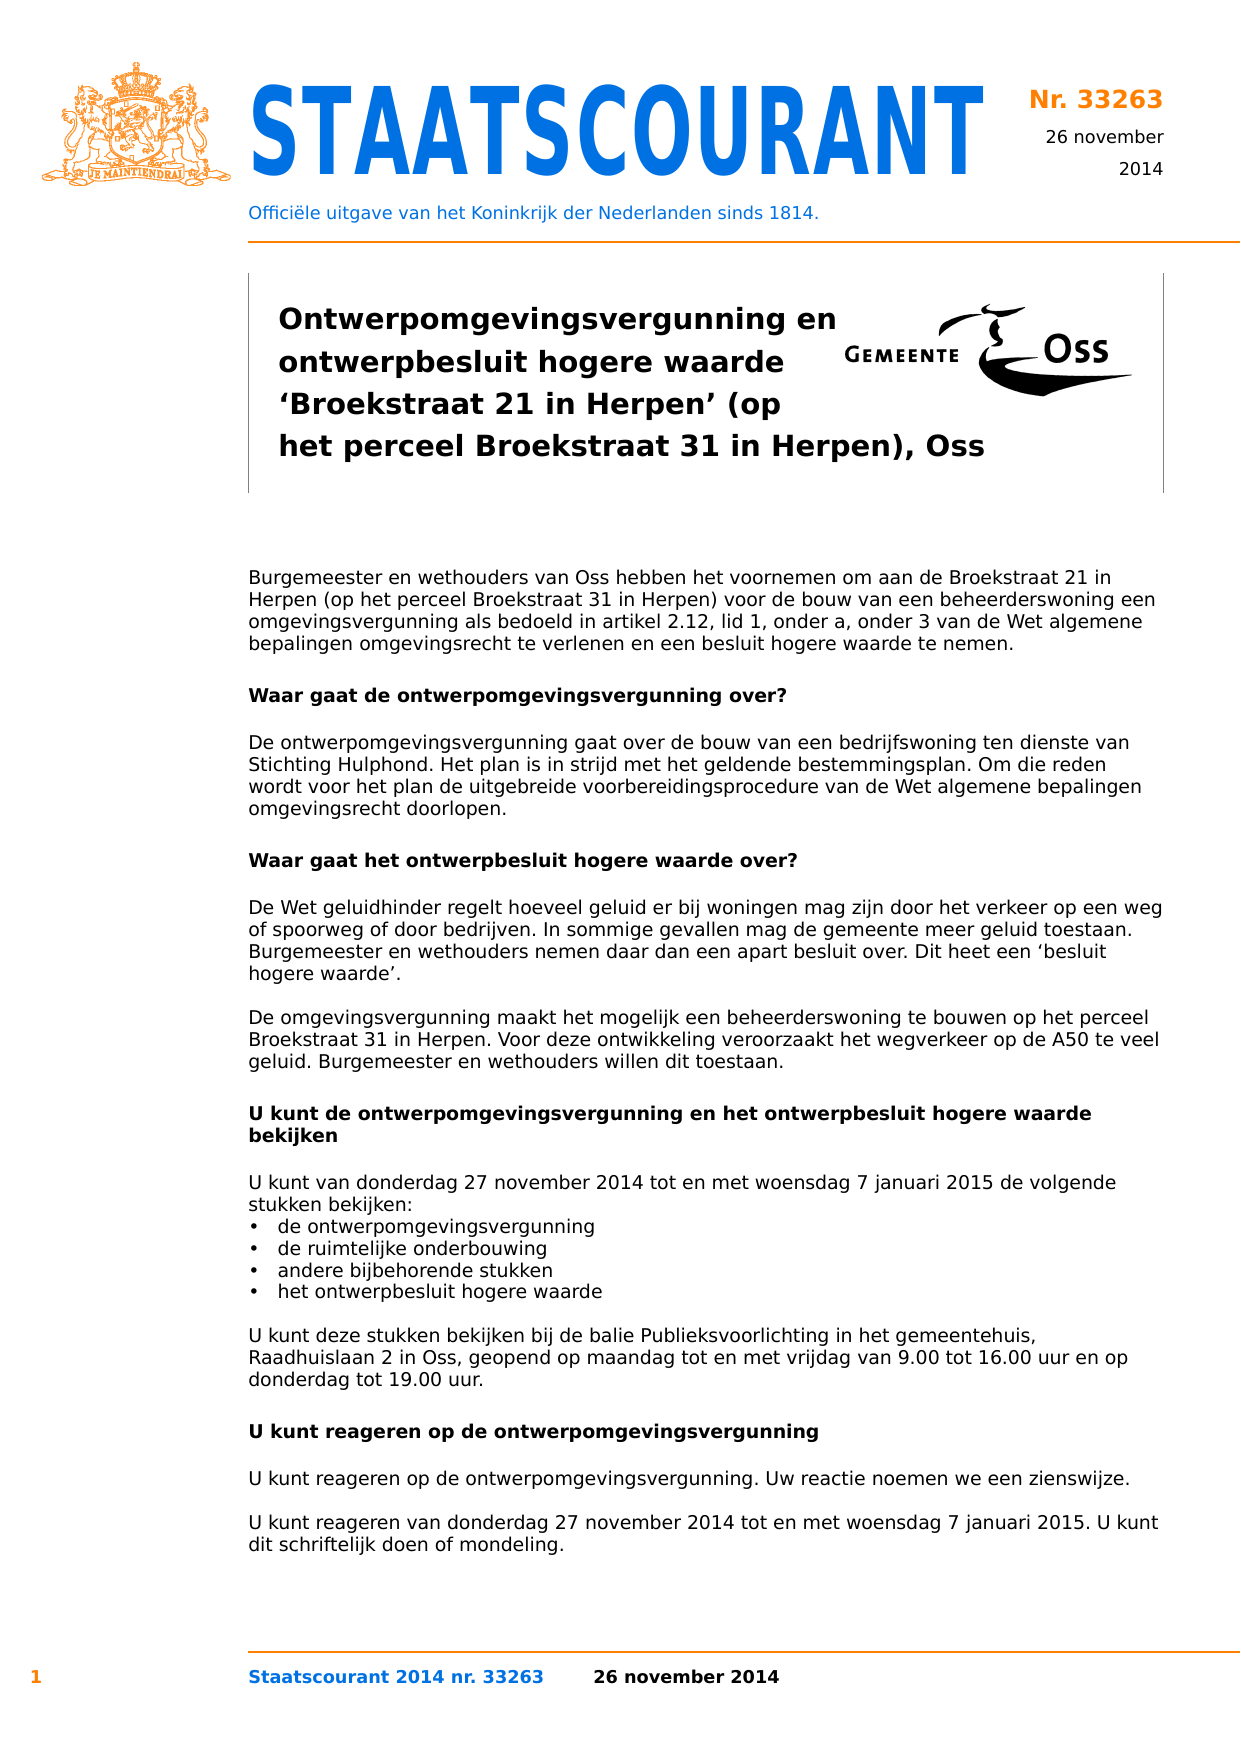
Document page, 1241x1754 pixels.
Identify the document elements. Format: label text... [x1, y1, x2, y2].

subtitle Waar gaat de ontwerpomgevingsvergunning over? [248, 685, 1163, 707]
picture [41, 62, 231, 186]
table_cell 2014 [998, 153, 1240, 203]
text U kunt reageren van donderdag 27 november 2014 tot en met woensdag 7 januari 2015. U kunt dit schriftelijk doen of mondeling. [248, 1512, 1163, 1556]
subtitle U kunt reageren op de ontwerpomgevingsvergunning [248, 1421, 1163, 1443]
subtitle Ontwerpomgevingsvergunning en ontwerpbesluit hogere waarde ‘Broekstraat 21 in Herpen’ (op het perceel Broekstraat 31 in Herpen), Oss [249, 273, 1163, 493]
text • de ruimtelijke onderbouwing [248, 1237, 1163, 1259]
text Burgemeester en wethouders van Oss hebben het voornemen om aan de Broekstraat 21 in Herpen (op het perceel Broekstraat 31 in Herpen) voor de bouw van een beheerderswoning een omgevingsvergunning als bedoeld in artikel 2.12, lid 1, onder a, onder 3 van de Wet algemene bepalingen omgevingsrecht te verlenen en een besluit hogere waarde te nemen. [248, 567, 1163, 655]
text • het ontwerpbesluit hogere waarde [248, 1281, 1163, 1303]
text De Wet geluidhinder regelt hoeveel geluid er bij woningen mag zijn door het verkeer op een weg of spoorweg of door bedrijven. In sommige gevallen mag de gemeente meer geluid toestaan. Burgemeester en wethouders nemen daar dan een apart besluit over. Dit heet een ‘besluit hogere waarde’. [248, 897, 1163, 985]
picture [844, 302, 1134, 397]
text U kunt reageren op de ontwerpomgevingsvergunning. Uw reactie noemen we een zienswijze. [248, 1468, 1163, 1490]
table_header [25, 62, 248, 241]
subtitle U kunt de ontwerpomgevingsvergunning en het ontwerpbesluit hogere waarde bekijken [248, 1103, 1163, 1147]
text De ontwerpomgevingsvergunning gaat over de bouw van een bedrijfswoning ten dienste van Stichting Hulphond. Het plan is in strijd met het geldende bestemmingsplan. Om die reden wordt voor het plan de uitgebreide voorbereidingsprocedure van de Wet algemene bepalingen omgevingsrecht doorlopen. [248, 732, 1163, 820]
text U kunt deze stukken bekijken bij de balie Publieksvoorlichting in het gemeentehuis, Raadhuislaan 2 in Oss, geopend op maandag tot en met vrijdag van 9.00 tot 16.00 uur en op donderdag tot 19.00 uur. [248, 1325, 1163, 1391]
subtitle Waar gaat het ontwerpbesluit hogere waarde over? [248, 850, 1163, 872]
text U kunt van donderdag 27 november 2014 tot en met woensdag 7 januari 2015 de volgende stukken bekijken: [248, 1172, 1163, 1216]
table_header Nr. 33263 [998, 62, 1240, 121]
text • andere bijbehorende stukken [248, 1259, 1163, 1281]
text De omgevingsvergunning maakt het mogelijk een beheerderswoning te bouwen op het perceel Broekstraat 31 in Herpen. Voor deze ontwikkeling veroorzaakt het wegverkeer op de A50 te veel geluid. Burgemeester en wethouders willen dit toestaan. [248, 1007, 1163, 1073]
table_cell 26 november [998, 121, 1240, 153]
table_cell Officiële uitgave van het Koninkrijk der Nederlanden sinds 1814. [248, 203, 1240, 241]
text • de ontwerpomgevingsvergunning [248, 1216, 1163, 1237]
table_header STAATSCOURANT [248, 62, 998, 203]
